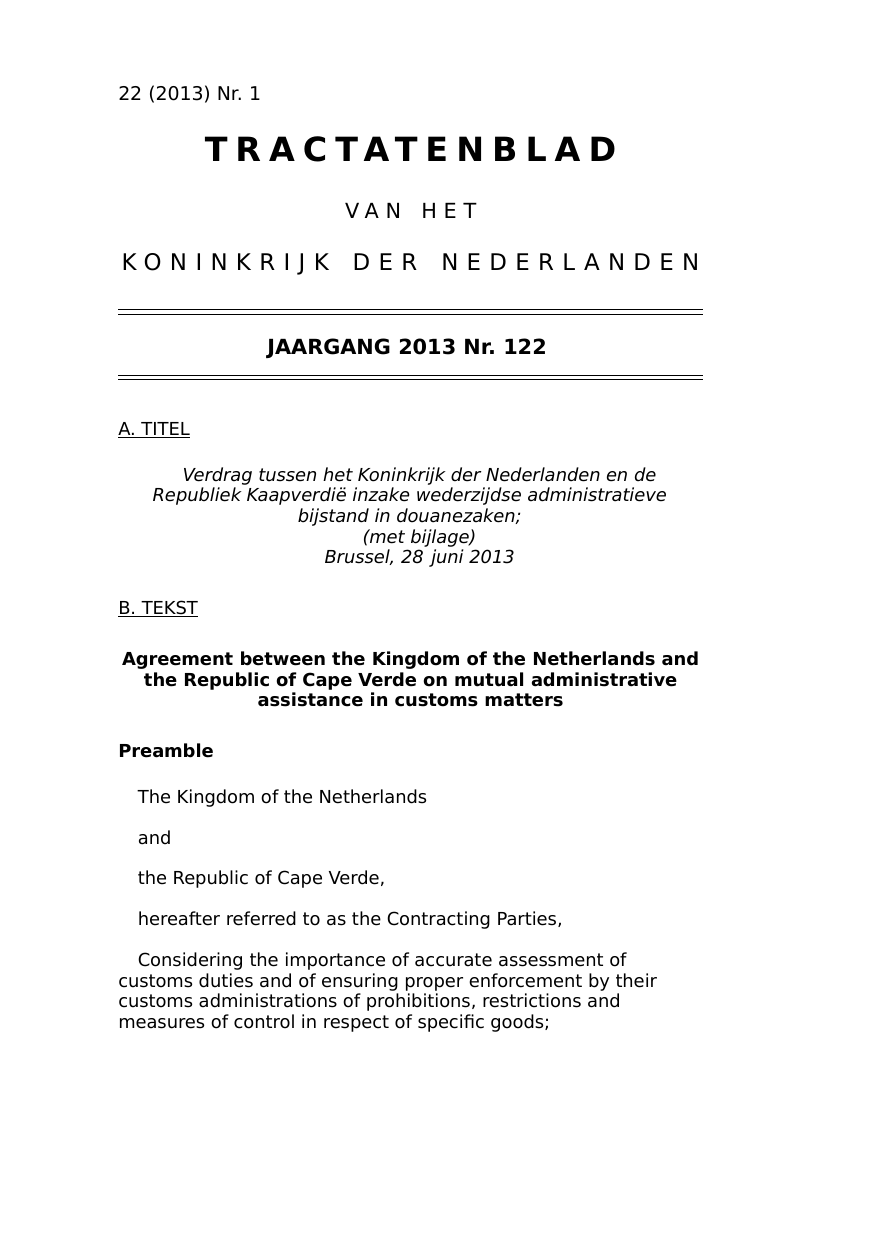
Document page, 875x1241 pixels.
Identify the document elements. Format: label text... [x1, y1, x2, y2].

text The Kingdom of the Netherlands [118, 787, 703, 807]
text Considering the importance of accurate assessment of customs duties and of ensuring proper enforcement by their customs administrations of prohibitions, restrictions and measures of control in respect of specific goods; [118, 950, 703, 1033]
text 22 (2013) Nr. 1 [118, 83, 703, 105]
text TRACTATENBLAD [118, 130, 703, 169]
text and [118, 827, 703, 848]
subtitle Agreement between the Kingdom of the Netherlands and the Republic of Cape Verde on mutual administrative assistance in customs matters [118, 649, 703, 711]
text the Republic of Cape Verde, [118, 868, 703, 889]
subtitle Preamble [118, 741, 703, 762]
subtitle A. TITEL [118, 419, 703, 439]
text JAARGANG 2013 Nr. 122 [118, 335, 703, 359]
text VAN HET [118, 199, 703, 223]
text KONINKRIJK DER NEDERLANDEN [118, 249, 703, 276]
text Brussel, 28 juni 2013 [118, 547, 703, 568]
text (met bijlage) [118, 527, 703, 547]
text Verdrag tussen het Koninkrijk der Nederlanden en de Republiek Kaapverdië inzake wederzijdse administratieve bijstand in douanezaken; [118, 464, 703, 527]
subtitle B. TEKST [118, 598, 703, 619]
text hereafter referred to as the Contracting Parties, [118, 909, 703, 930]
